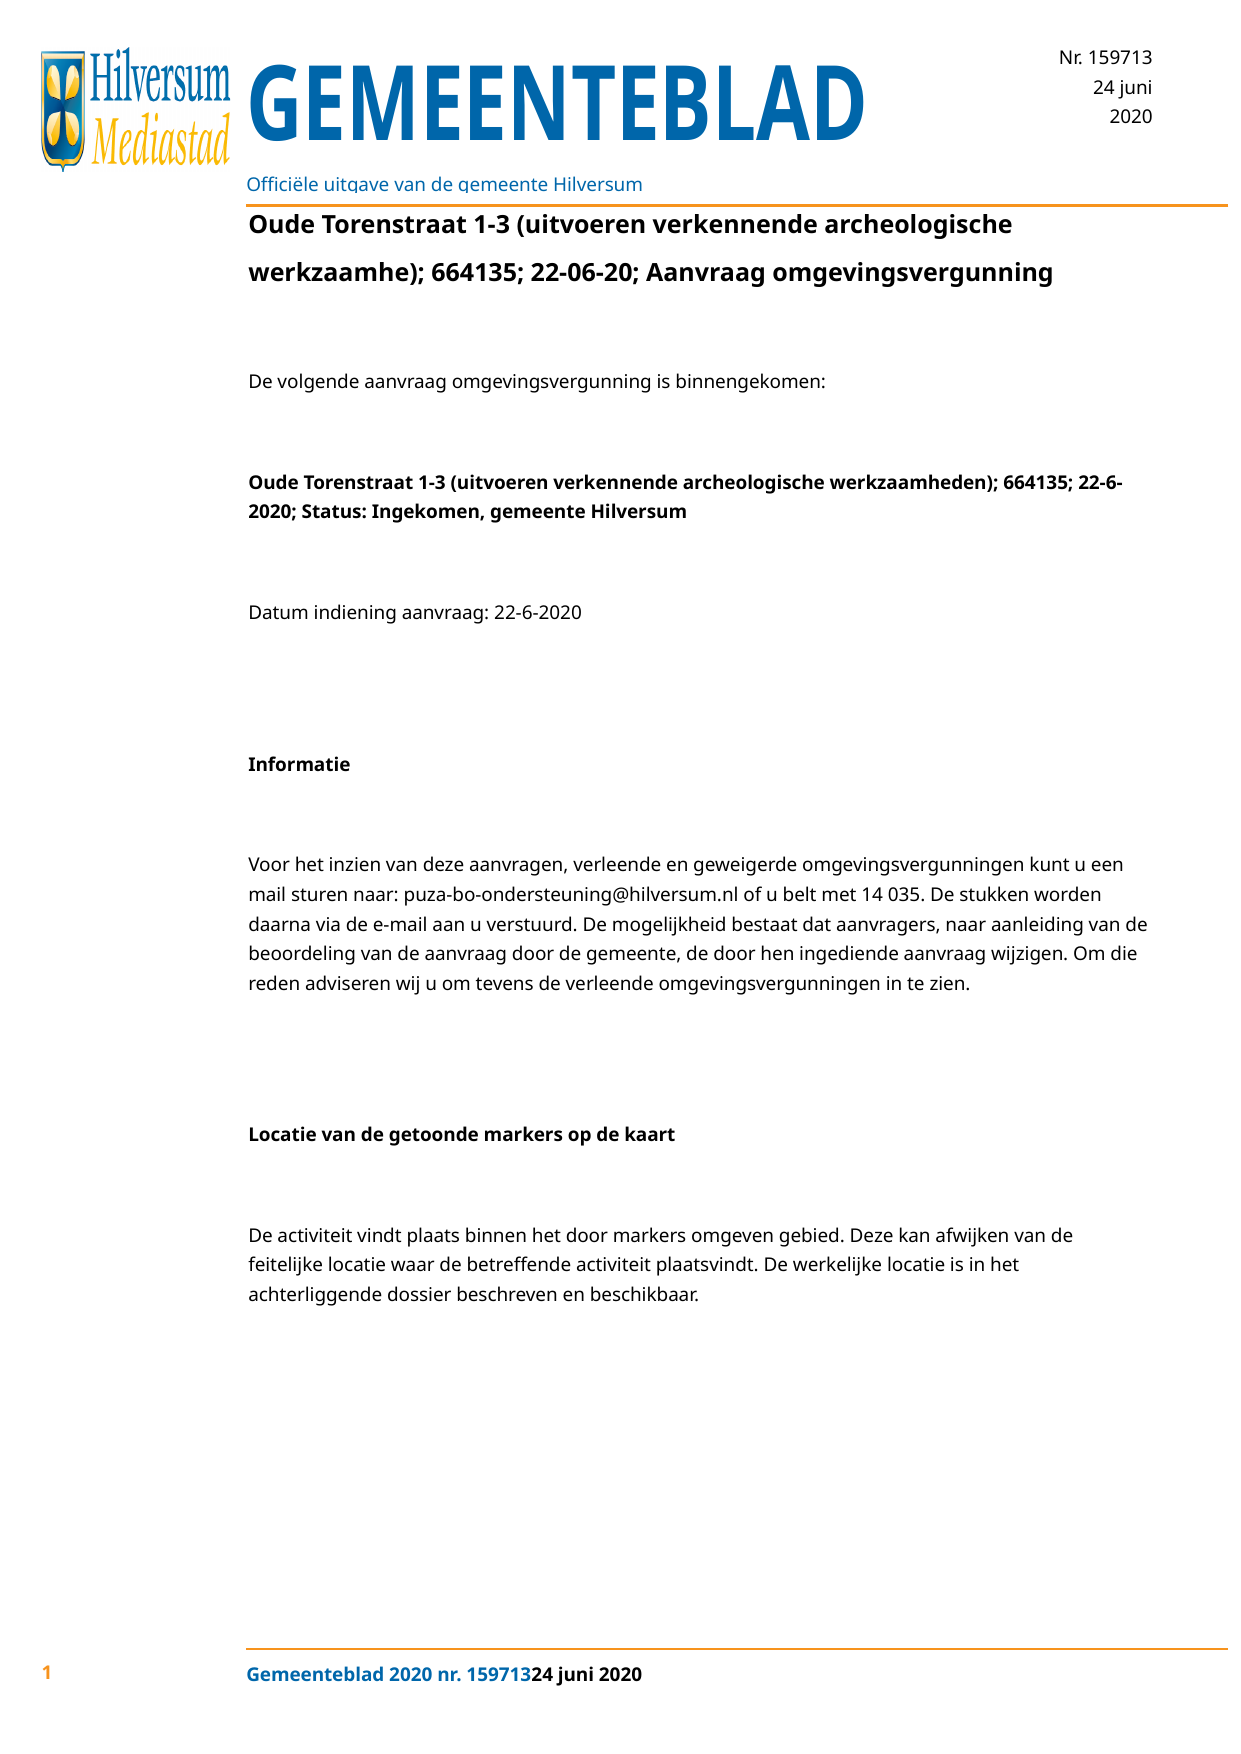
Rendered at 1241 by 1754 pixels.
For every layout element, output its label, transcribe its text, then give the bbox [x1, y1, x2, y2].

text Oude Torenstraat 1-3 (uitvoeren verkennende archeologische werkzaamhe); 664135; 22-06-20; Aanvraag omgevingsvergunning [248, 207, 1152, 288]
text Voor het inzien van deze aanvragen, verleende en geweigerde omgevingsvergunningen kunt u een mail sturen naar: puza-bo-ondersteuning@hilversum.nl of u belt met 14 035. De stukken worden daarna via de e-mail aan u verstuurd. De mogelijkheid bestaat dat aanvragers, naar aanleiding van de beoordeling van de aanvraag door de gemeente, de door hen ingediende aanvraag wijzigen. Om die reden adviseren wij u om tevens de verleende omgevingsvergunningen in te zien. [248, 852, 1152, 996]
text Datum indiening aanvraag: 22-6-2020 [248, 599, 1152, 625]
text Locatie van de getoonde markers op de kaart [248, 1121, 1152, 1147]
text Oude Torenstraat 1-3 (uitvoeren verkennende archeologische werkzaamheden); 664135; 22-6-2020; Status: Ingekomen, gemeente Hilversum [248, 469, 1152, 524]
text De activiteit vindt plaats binnen het door markers omgeven gebied. Deze kan afwijken van de feitelijke locatie waar de betreffende activiteit plaatsvindt. De werkelijke locatie is in het achterliggende dossier beschreven en beschikbaar. [248, 1222, 1152, 1307]
picture [41, 47, 231, 172]
text De volgende aanvraag omgevingsvergunning is binnengekomen: [248, 368, 1152, 394]
text Informatie [248, 751, 1152, 777]
